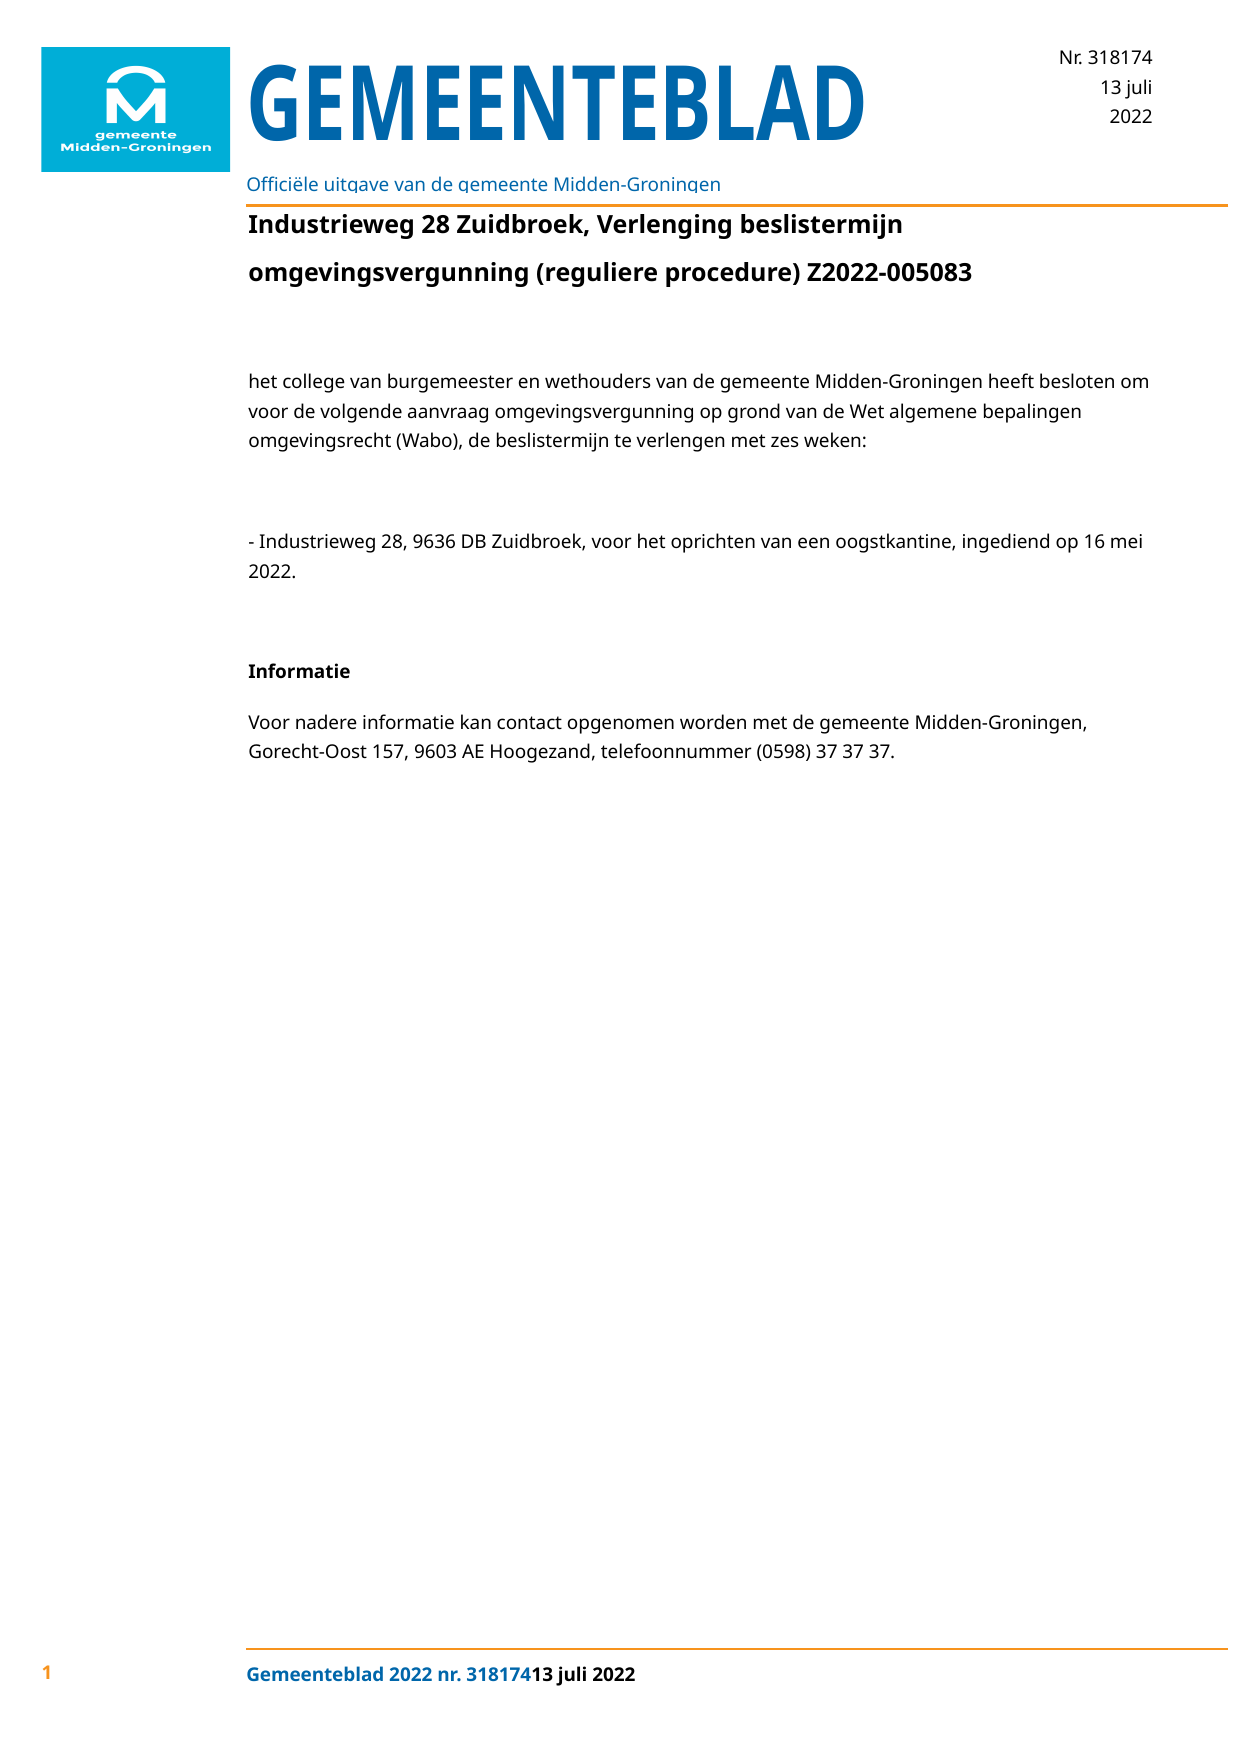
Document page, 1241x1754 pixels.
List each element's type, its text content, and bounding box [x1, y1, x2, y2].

text - Industrieweg 28, 9636 DB Zuidbroek, voor het oprichten van een oogstkantine, ingediend op 16 mei 2022. [248, 528, 1152, 584]
text Informatie [248, 659, 1152, 684]
picture [107, 89, 165, 122]
text Industrieweg 28 Zuidbroek, Verlenging beslistermijn omgevingsvergunning (reguliere procedure) Z2022-005083 [248, 207, 1152, 288]
picture [108, 66, 164, 82]
text het college van burgemeester en wethouders van de gemeente Midden-Groningen heeft besloten om voor de volgende aanvraag omgevingsvergunning op grond van de Wet algemene bepalingen omgevingsrecht (Wabo), de beslistermijn te verlengen met zes weken: [248, 368, 1152, 453]
picture [184, 146, 190, 153]
text Voor nadere informatie kan contact opgenomen worden met de gemeente Midden-Groningen, Gorecht-Oost 157, 9603 AE Hoogezand, telefoonnummer (0598) 37 37 37. [248, 709, 1152, 764]
